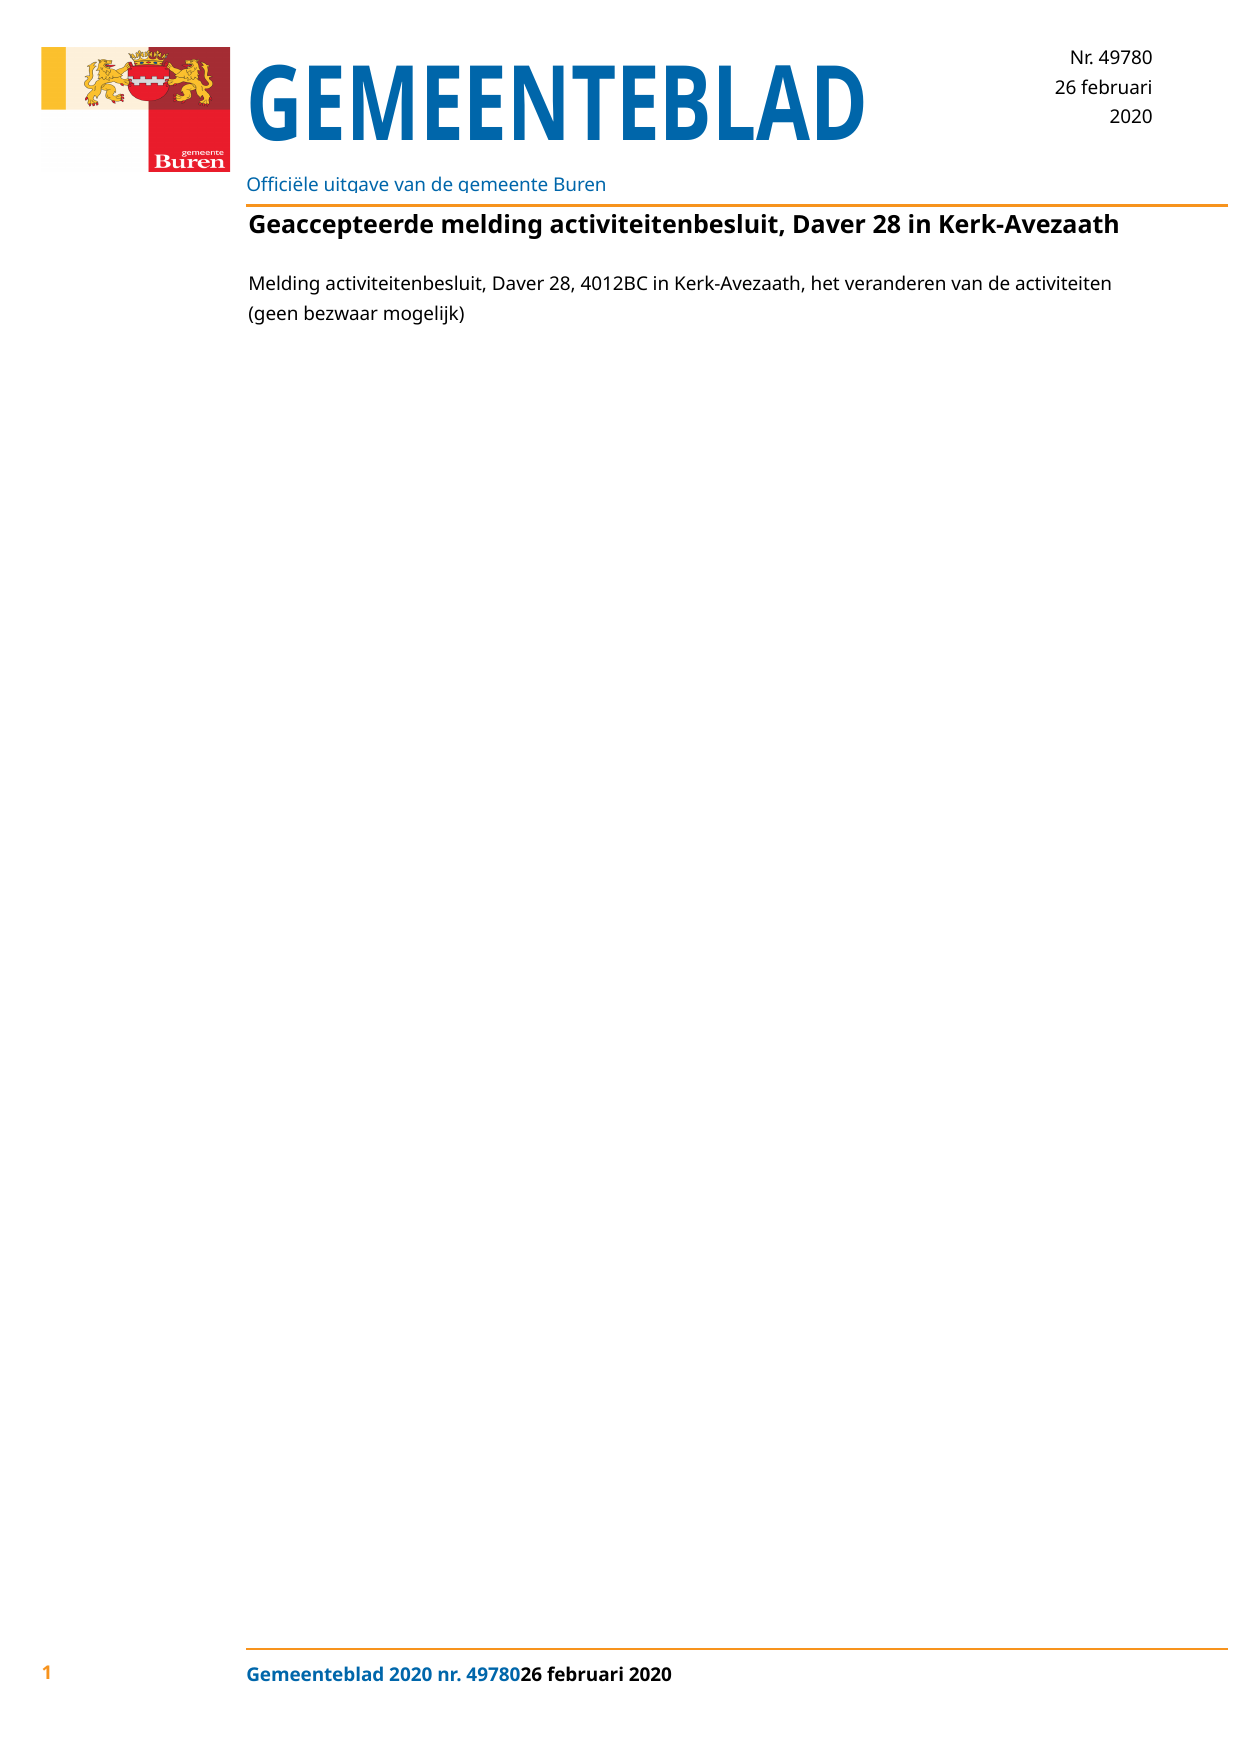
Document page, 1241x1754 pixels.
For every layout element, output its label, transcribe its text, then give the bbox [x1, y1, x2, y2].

picture [41, 47, 231, 172]
text Melding activiteitenbesluit, Daver 28, 4012BC in Kerk-Avezaath, het veranderen van de activiteiten (geen bezwaar mogelijk) [248, 270, 1152, 326]
text Geaccepteerde melding activiteitenbesluit, Daver 28 in Kerk-Avezaath [248, 207, 1152, 241]
